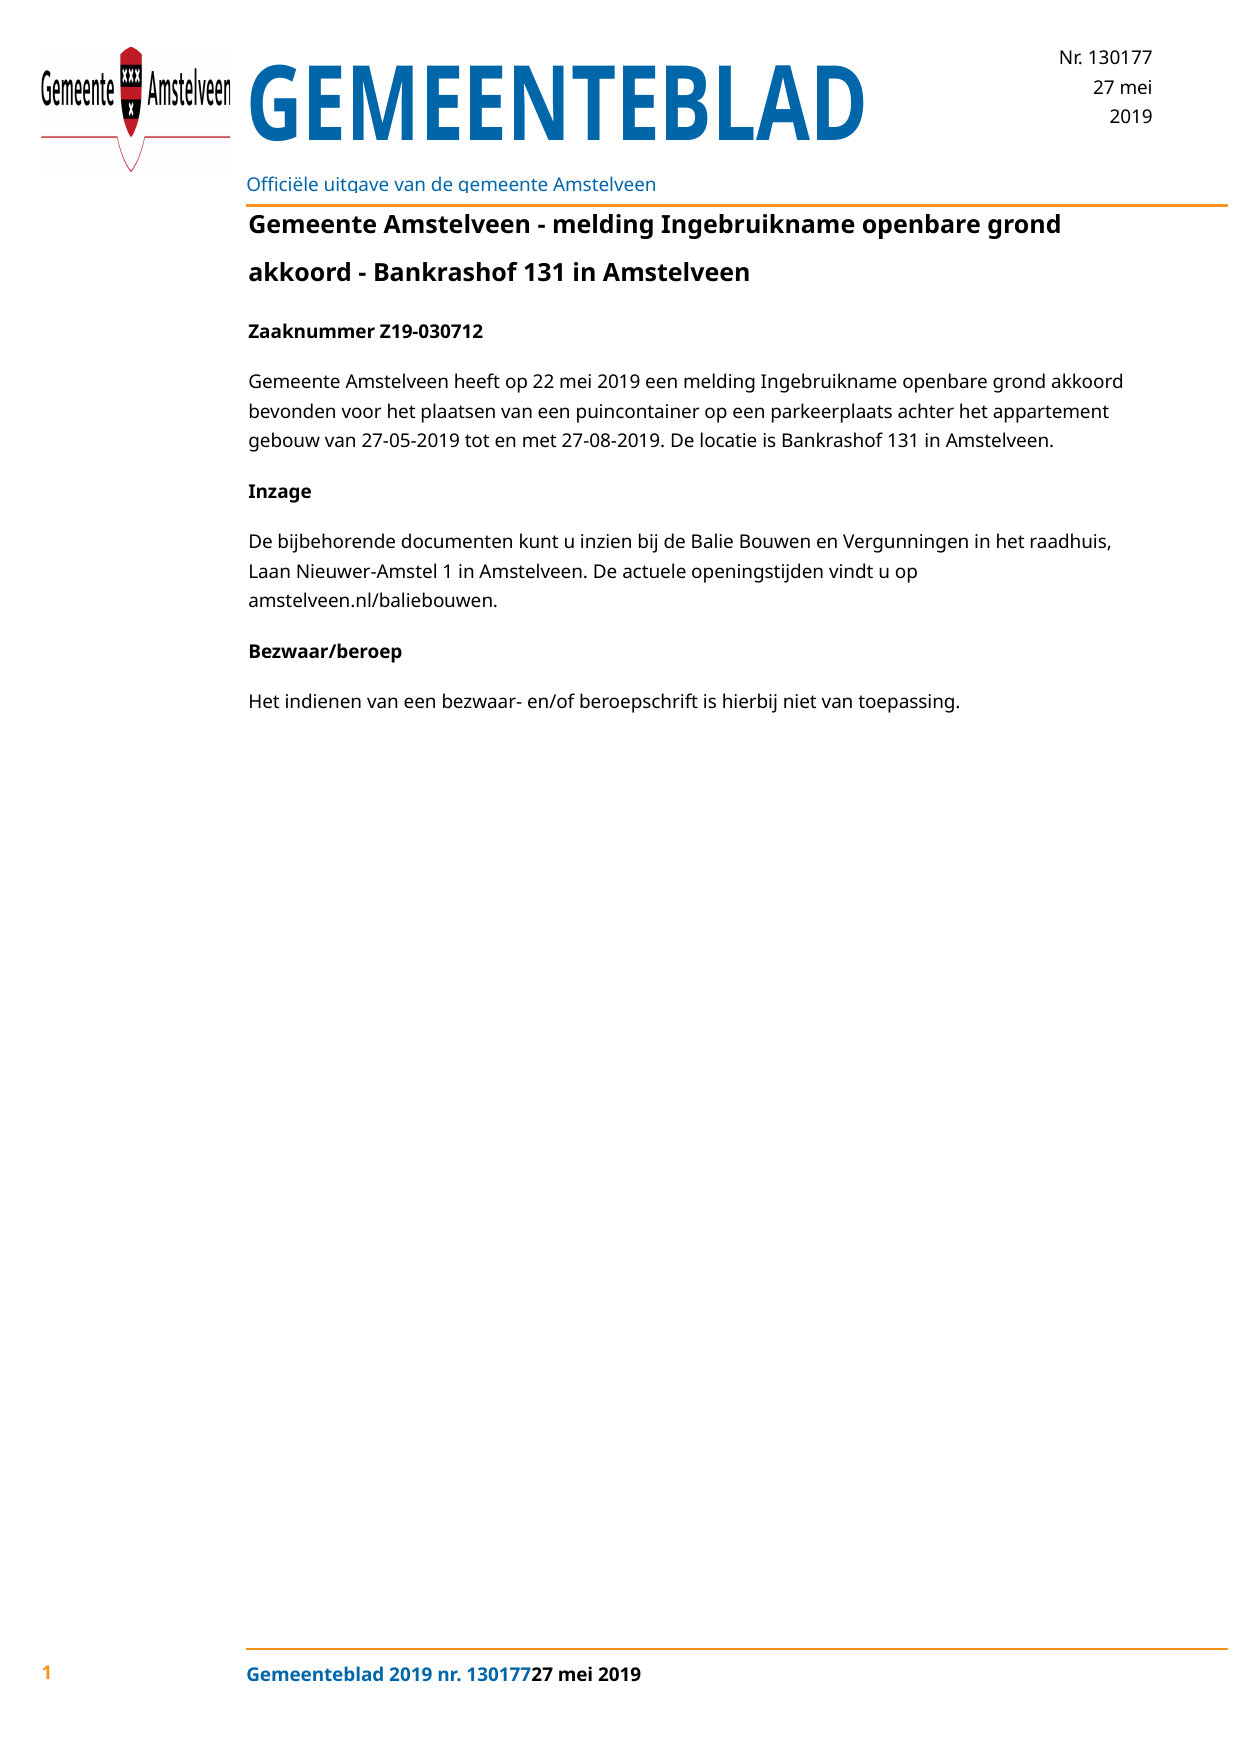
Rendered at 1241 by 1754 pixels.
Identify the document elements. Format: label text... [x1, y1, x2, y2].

text Zaaknummer Z19-030712 [248, 318, 1152, 344]
text Bezwaar/beroep [248, 638, 1152, 664]
picture [41, 47, 231, 172]
text Gemeente Amstelveen - melding Ingebruikname openbare grond akkoord - Bankrashof 131 in Amstelveen [248, 207, 1152, 288]
text Het indienen van een bezwaar- en/of beroepschrift is hierbij niet van toepassing. [248, 688, 1152, 714]
text Inzage [248, 478, 1152, 504]
text De bijbehorende documenten kunt u inzien bij de Balie Bouwen en Vergunningen in het raadhuis, Laan Nieuwer-Amstel 1 in Amstelveen. De actuele openingstijden vindt u op amstelveen.nl/baliebouwen. [248, 528, 1152, 613]
text Gemeente Amstelveen heeft op 22 mei 2019 een melding Ingebruikname openbare grond akkoord bevonden voor het plaatsen van een puincontainer op een parkeerplaats achter het appartement gebouw van 27-05-2019 tot en met 27-08-2019. De locatie is Bankrashof 131 in Amstelveen. [248, 368, 1152, 453]
